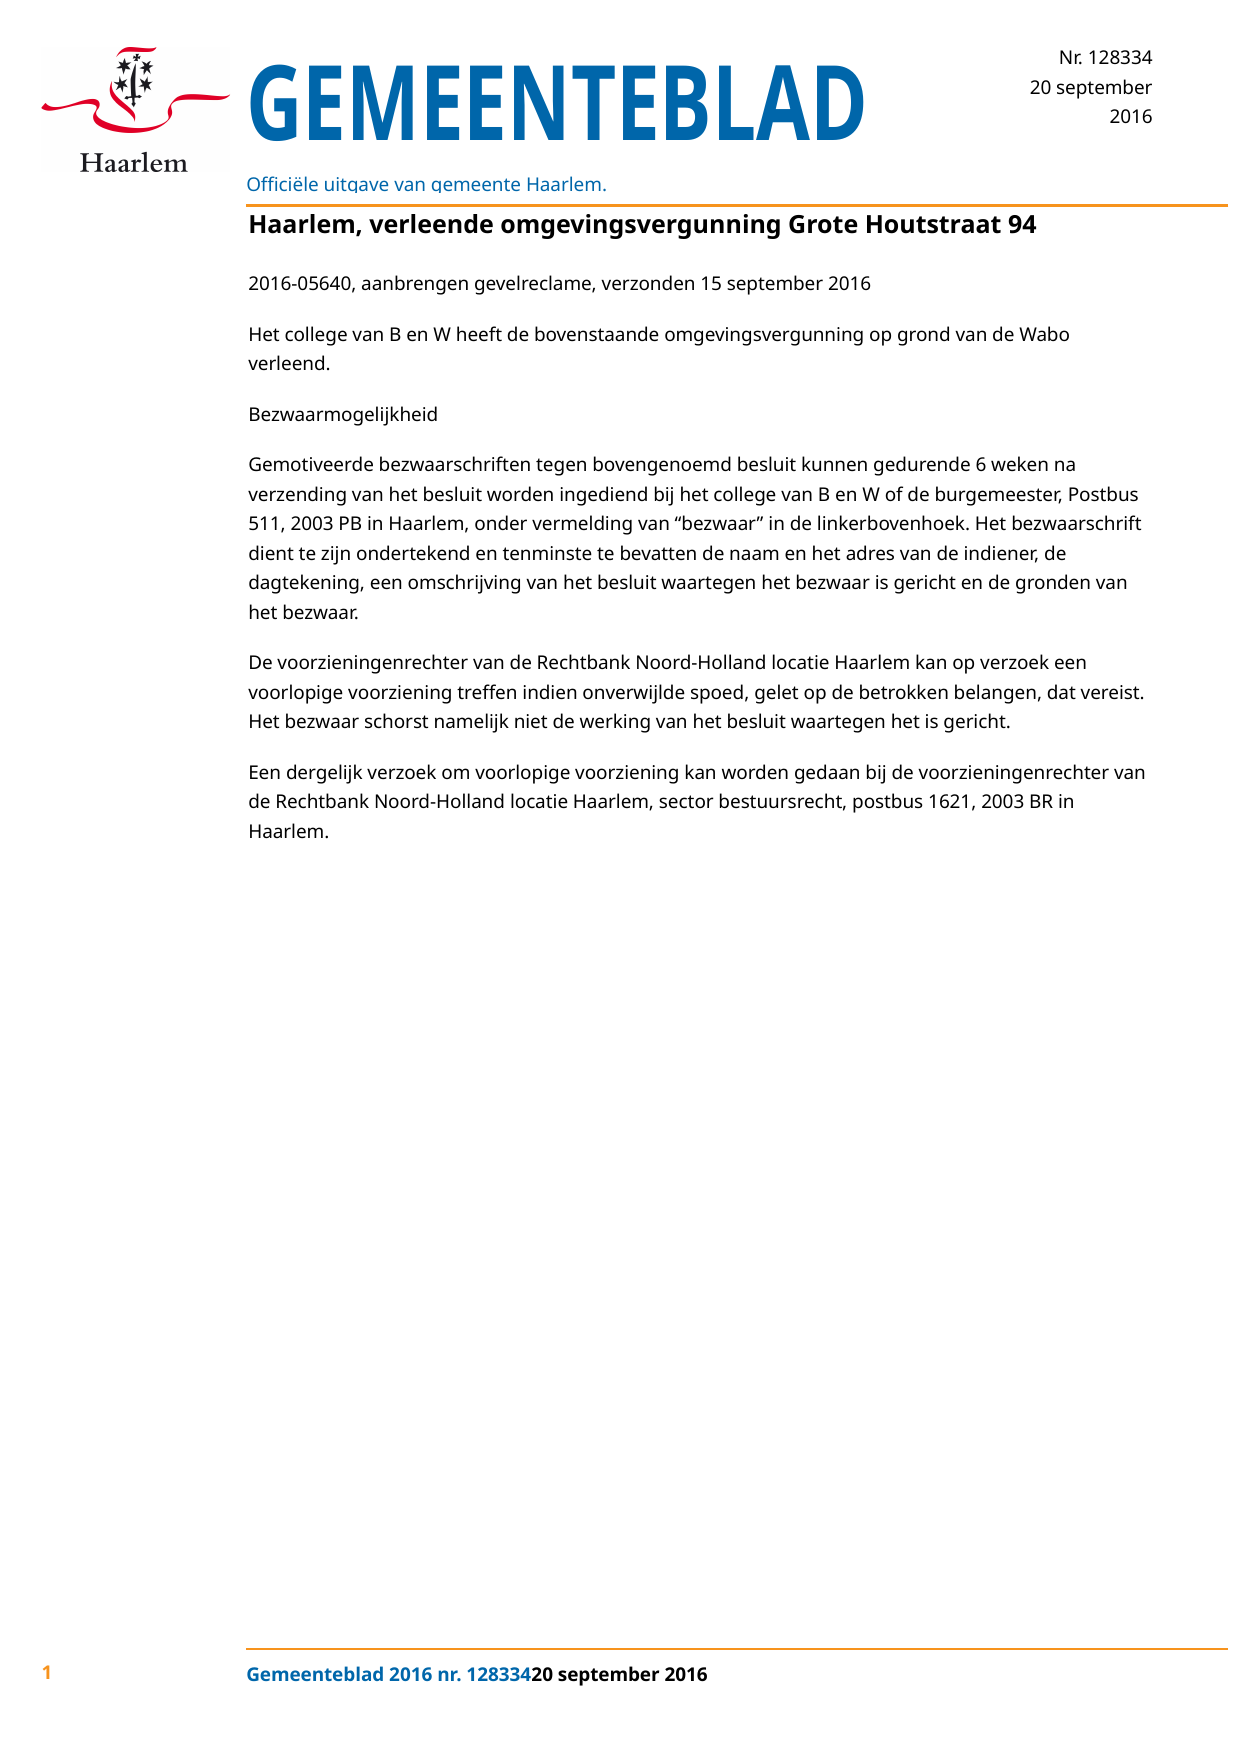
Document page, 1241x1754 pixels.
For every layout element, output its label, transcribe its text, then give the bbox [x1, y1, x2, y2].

text Een dergelijk verzoek om voorlopige voorziening kan worden gedaan bij de voorzieningenrechter van de Rechtbank Noord-Holland locatie Haarlem, sector bestuursrecht, postbus 1621, 2003 BR in Haarlem. [248, 759, 1152, 844]
text De voorzieningenrechter van de Rechtbank Noord-Holland locatie Haarlem kan op verzoek een voorlopige voorziening treffen indien onverwijlde spoed, gelet op de betrokken belangen, dat vereist. Het bezwaar schorst namelijk niet de werking van het besluit waartegen het is gericht. [248, 649, 1152, 734]
text Gemotiveerde bezwaarschriften tegen bovengenoemd besluit kunnen gedurende 6 weken na verzending van het besluit worden ingediend bij het college van B en W of de burgemeester, Postbus 511, 2003 PB in Haarlem, onder vermelding van “bezwaar” in de linkerbovenhoek. Het bezwaarschrift dient te zijn ondertekend en tenminste te bevatten de naam en het adres van de indiener, de dagtekening, een omschrijving van het besluit waartegen het bezwaar is gericht en de gronden van het bezwaar. [248, 451, 1152, 625]
text Bezwaarmogelijkheid [248, 401, 1152, 426]
text Het college van B en W heeft de bovenstaande omgevingsvergunning op grond van de Wabo verleend. [248, 321, 1152, 376]
text Haarlem, verleende omgevingsvergunning Grote Houtstraat 94 [248, 207, 1152, 241]
picture [41, 47, 231, 172]
text 2016-05640, aanbrengen gevelreclame, verzonden 15 september 2016 [248, 270, 1152, 296]
